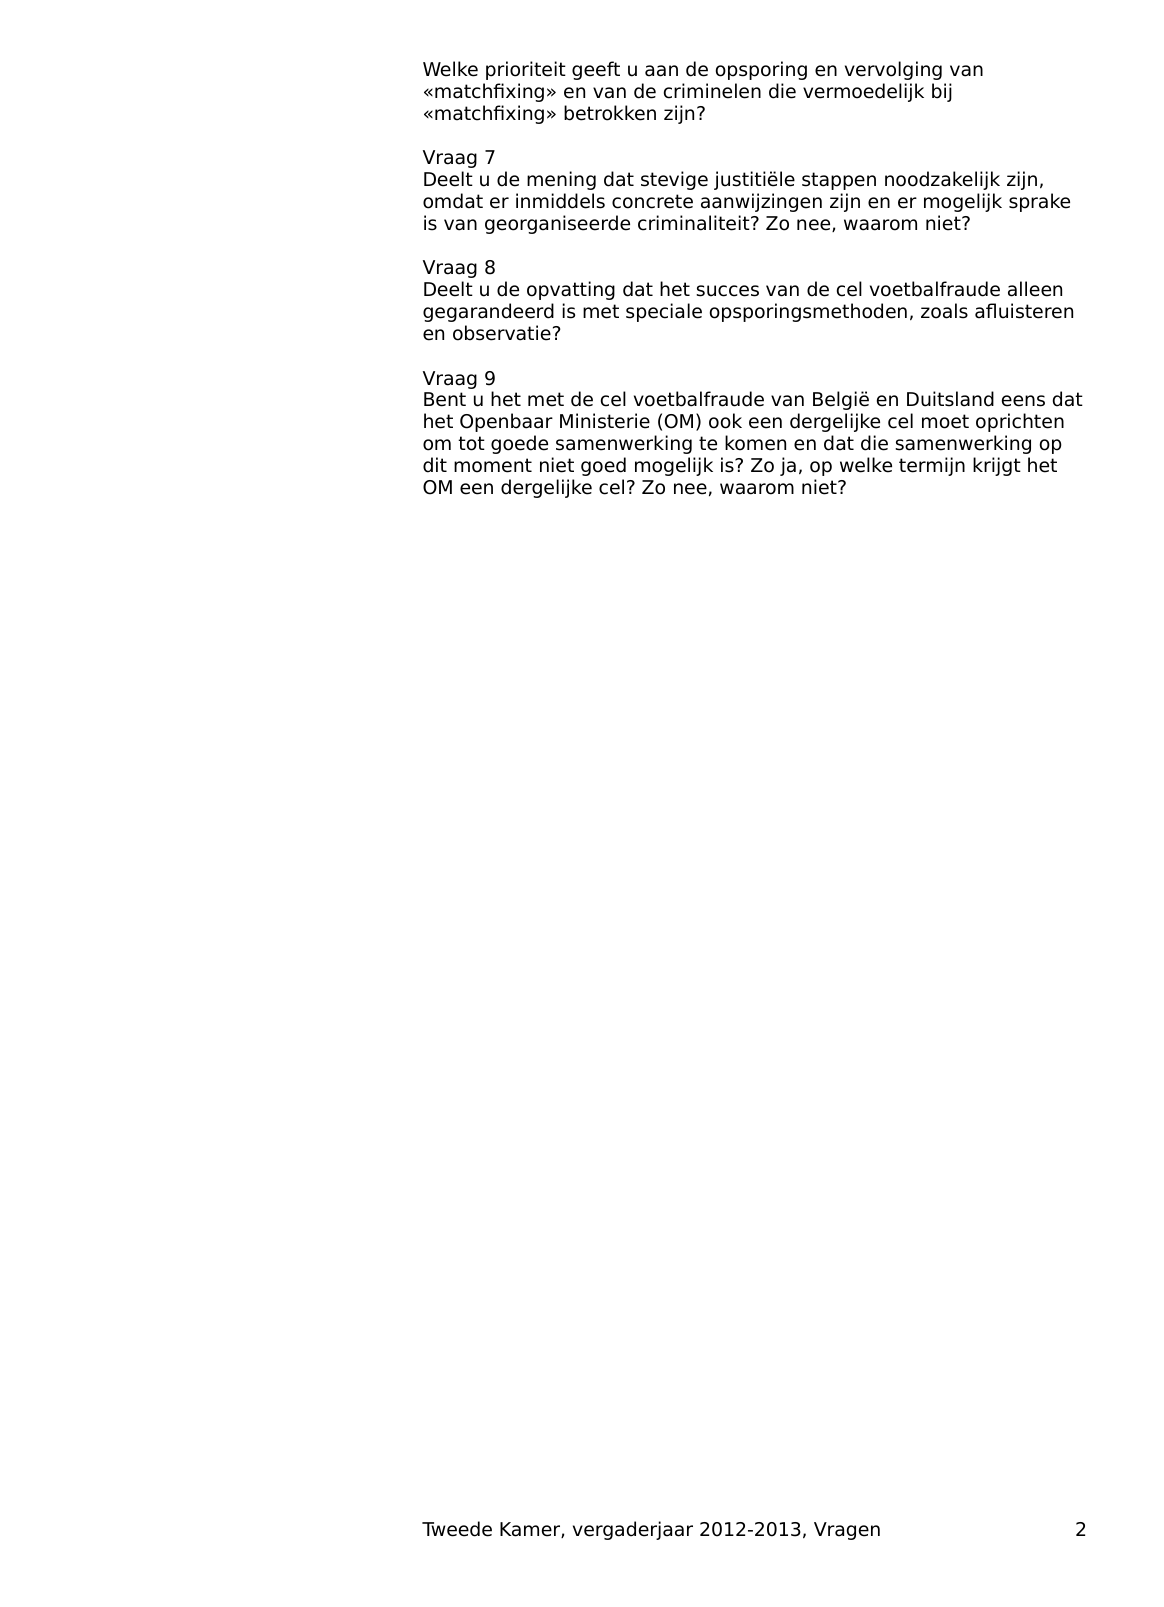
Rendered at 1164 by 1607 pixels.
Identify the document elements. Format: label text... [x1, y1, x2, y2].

text Deelt u de mening dat stevige justitiële stappen noodzakelijk zijn, omdat er inmiddels concrete aanwijzingen zijn en er mogelijk sprake is van georganiseerde criminaliteit? Zo nee, waarom niet? [422, 169, 1087, 235]
text Vraag 8 [422, 257, 1087, 279]
text Vraag 7 [422, 147, 1087, 169]
text Bent u het met de cel voetbalfraude van België en Duitsland eens dat het Openbaar Ministerie (OM) ook een dergelijke cel moet oprichten om tot goede samenwerking te komen en dat die samenwerking op dit moment niet goed mogelijk is? Zo ja, op welke termijn krijgt het OM een dergelijke cel? Zo nee, waarom niet? [422, 389, 1087, 499]
text Welke prioriteit geeft u aan de opsporing en vervolging van «matchfixing» en van de criminelen die vermoedelijk bij «matchfixing» betrokken zijn? [422, 59, 1087, 125]
text Vraag 9 [422, 367, 1087, 389]
text Deelt u de opvatting dat het succes van de cel voetbalfraude alleen gegarandeerd is met speciale opsporingsmethoden, zoals afluisteren en observatie? [422, 279, 1087, 345]
